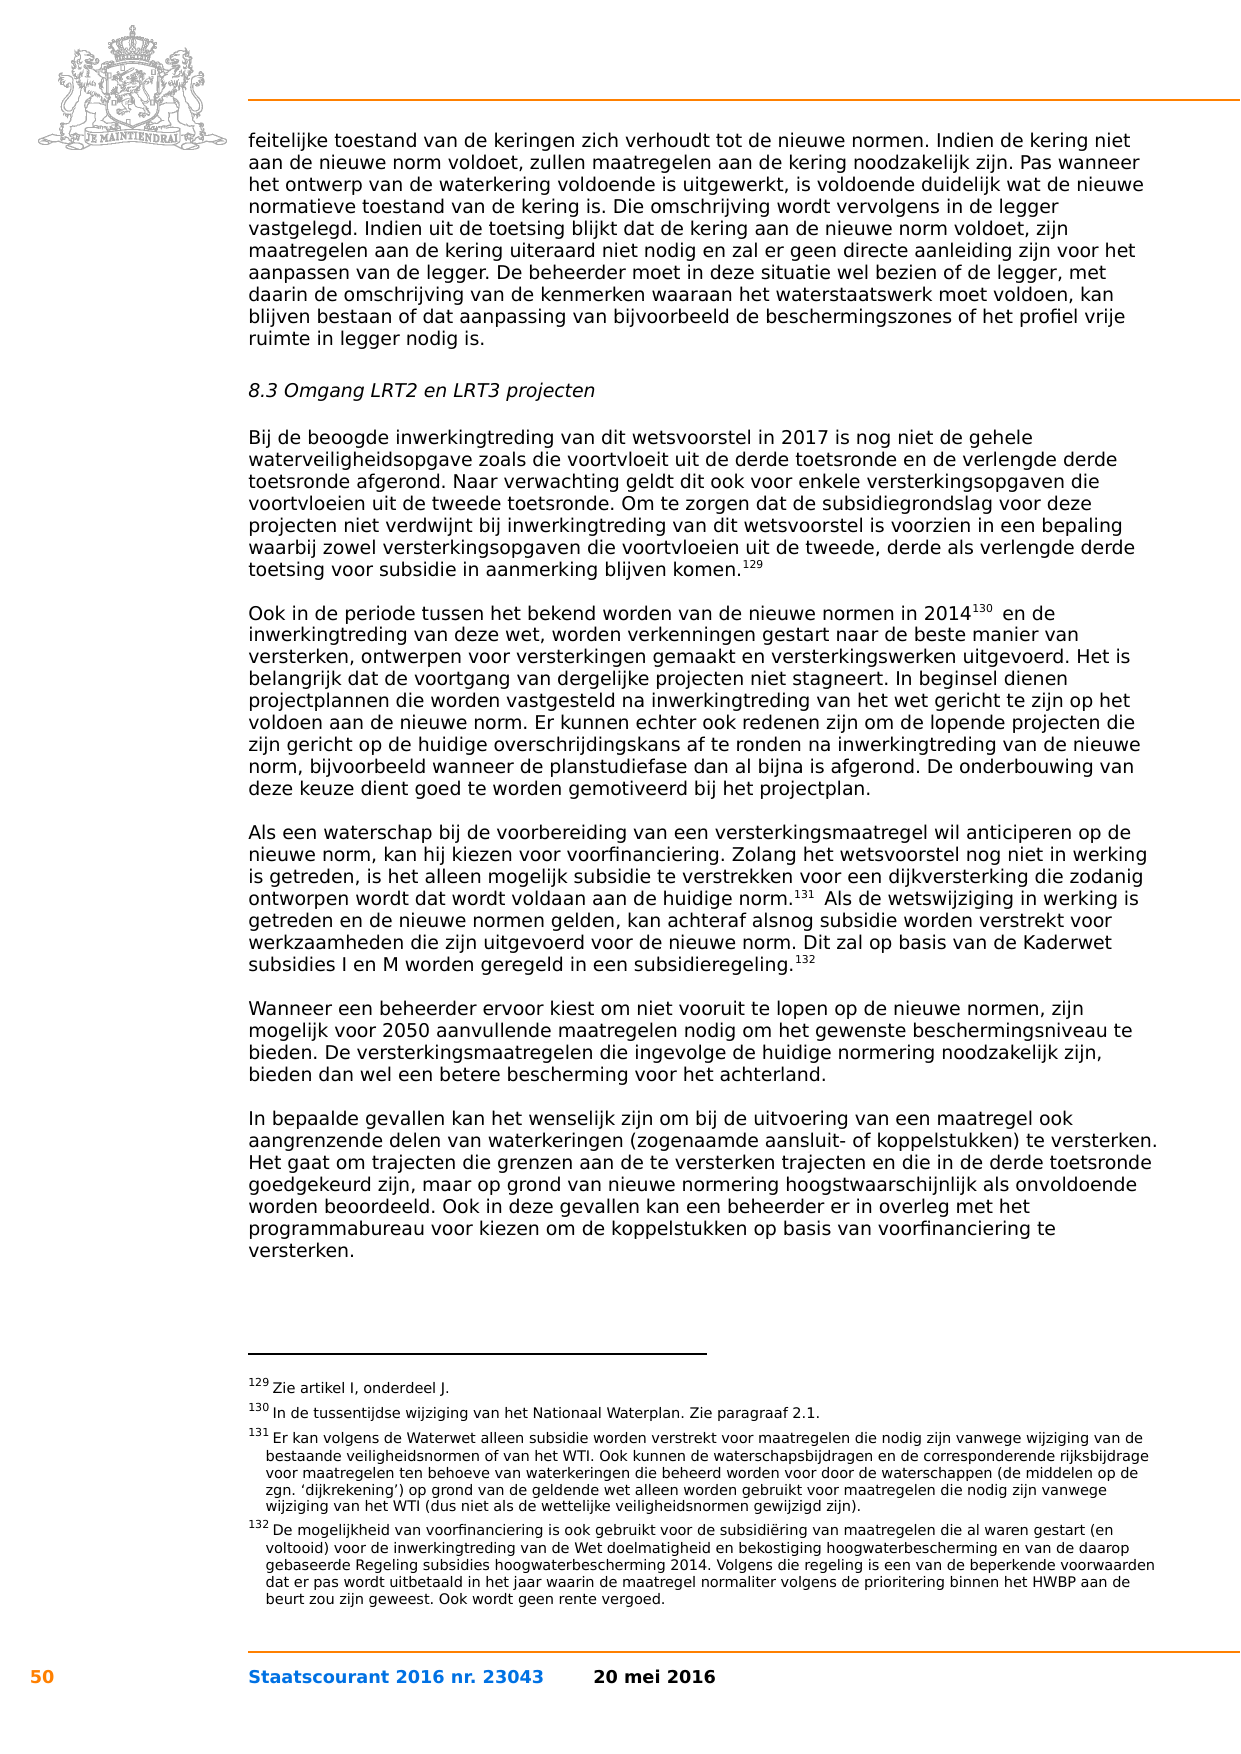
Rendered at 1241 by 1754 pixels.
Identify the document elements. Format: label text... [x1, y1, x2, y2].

text Er kan volgens de Waterwet alleen subsidie worden verstrekt voor maatregelen die nodig zijn vanwege wijziging van de bestaande veiligheidsnormen of van het WTI. Ook kunnen de waterschapsbijdragen en de corresponderende rijksbijdrage voor maatregelen ten behoeve van waterkeringen die beheerd worden voor door de waterschappen (de middelen op de zgn. ‘dijkrekening’) op grond van de geldende wet alleen worden gebruikt voor maatregelen die nodig zijn vanwege wijziging van het WTI (dus niet als de wettelijke veiligheidsnormen gewijzigd zijn). [248, 1426, 1163, 1515]
text In bepaalde gevallen kan het wenselijk zijn om bij de uitvoering van een maatregel ook aangrenzende delen van waterkeringen (zogenaamde aansluit- of koppelstukken) te versterken. Het gaat om trajecten die grenzen aan de te versterken trajecten en die in de derde toetsronde goedgekeurd zijn, maar op grond van nieuwe normering hoogstwaarschijnlijk als onvoldoende worden beoordeeld. Ook in deze gevallen kan een beheerder er in overleg met het programmabureau voor kiezen om de koppelstukken op basis van voorfinanciering te versterken. [248, 1108, 1163, 1261]
text feitelijke toestand van de keringen zich verhoudt tot de nieuwe normen. Indien de kering niet aan de nieuwe norm voldoet, zullen maatregelen aan de kering noodzakelijk zijn. Pas wanneer het ontwerp van de waterkering voldoende is uitgewerkt, is voldoende duidelijk wat de nieuwe normatieve toestand van de kering is. Die omschrijving wordt vervolgens in de legger vastgelegd. Indien uit de toetsing blijkt dat de kering aan de nieuwe norm voldoet, zijn maatregelen aan de kering uiteraard niet nodig en zal er geen directe aanleiding zijn voor het aanpassen van de legger. De beheerder moet in deze situatie wel bezien of de legger, met daarin de omschrijving van de kenmerken waaraan het waterstaatswerk moet voldoen, kan blijven bestaan of dat aanpassing van bijvoorbeeld de beschermingszones of het profiel vrije ruimte in legger nodig is. [248, 130, 1163, 350]
text Zie artikel I, onderdeel J. [248, 1376, 1163, 1398]
text Als een waterschap bij de voorbereiding van een versterkingsmaatregel wil anticiperen op de nieuwe norm, kan hij kiezen voor voorfinanciering. Zolang het wetsvoorstel nog niet in werking is getreden, is het alleen mogelijk subsidie te verstrekken voor een dijkversterking die zodanig ontworpen wordt dat wordt voldaan aan de huidige norm. Als de wetswijziging in werking is getreden en de nieuwe normen gelden, kan achteraf alsnog subsidie worden verstrekt voor werkzaamheden die zijn uitgevoerd voor de nieuwe norm. Dit zal op basis van de Kaderwet subsidies I en M worden geregeld in een subsidieregeling. [248, 822, 1163, 976]
text Bij de beoogde inwerkingtreding van dit wetsvoorstel in 2017 is nog niet de gehele waterveiligheidsopgave zoals die voortvloeit uit de derde toetsronde en de verlengde derde toetsronde afgerond. Naar verwachting geldt dit ook voor enkele versterkingsopgaven die voortvloeien uit de tweede toetsronde. Om te zorgen dat de subsidiegrondslag voor deze projecten niet verdwijnt bij inwerkingtreding van dit wetsvoorstel is voorzien in een bepaling waarbij zowel versterkingsopgaven die voortvloeien uit de tweede, derde als verlengde derde toetsing voor subsidie in aanmerking blijven komen. [248, 427, 1163, 581]
subtitle 8.3 Omgang LRT2 en LRT3 projecten [248, 380, 1163, 402]
picture [38, 25, 227, 150]
text Ook in de periode tussen het bekend worden van de nieuwe normen in 2014 en de inwerkingtreding van deze wet, worden verkenningen gestart naar de beste manier van versterken, ontwerpen voor versterkingen gemaakt en versterkingswerken uitgevoerd. Het is belangrijk dat de voortgang van dergelijke projecten niet stagneert. In beginsel dienen projectplannen die worden vastgesteld na inwerkingtreding van het wet gericht te zijn op het voldoen aan de nieuwe norm. Er kunnen echter ook redenen zijn om de lopende projecten die zijn gericht op de huidige overschrijdingskans af te ronden na inwerkingtreding van de nieuwe norm, bijvoorbeeld wanneer de planstudiefase dan al bijna is afgerond. De onderbouwing van deze keuze dient goed te worden gemotiveerd bij het projectplan. [248, 602, 1163, 800]
text De mogelijkheid van voorfinanciering is ook gebruikt voor de subsidiëring van maatregelen die al waren gestart (en voltooid) voor de inwerkingtreding van de Wet doelmatigheid en bekostiging hoogwaterbescherming en van de daarop gebaseerde Regeling subsidies hoogwaterbescherming 2014. Volgens die regeling is een van de beperkende voorwaarden dat er pas wordt uitbetaald in het jaar waarin de maatregel normaliter volgens de prioritering binnen het HWBP aan de beurt zou zijn geweest. Ook wordt geen rente vergoed. [248, 1518, 1163, 1608]
text In de tussentijdse wijziging van het Nationaal Waterplan. Zie paragraaf 2.1. [248, 1401, 1163, 1423]
text Wanneer een beheerder ervoor kiest om niet vooruit te lopen op de nieuwe normen, zijn mogelijk voor 2050 aanvullende maatregelen nodig om het gewenste beschermingsniveau te bieden. De versterkingsmaatregelen die ingevolge de huidige normering noodzakelijk zijn, bieden dan wel een betere bescherming voor het achterland. [248, 998, 1163, 1086]
